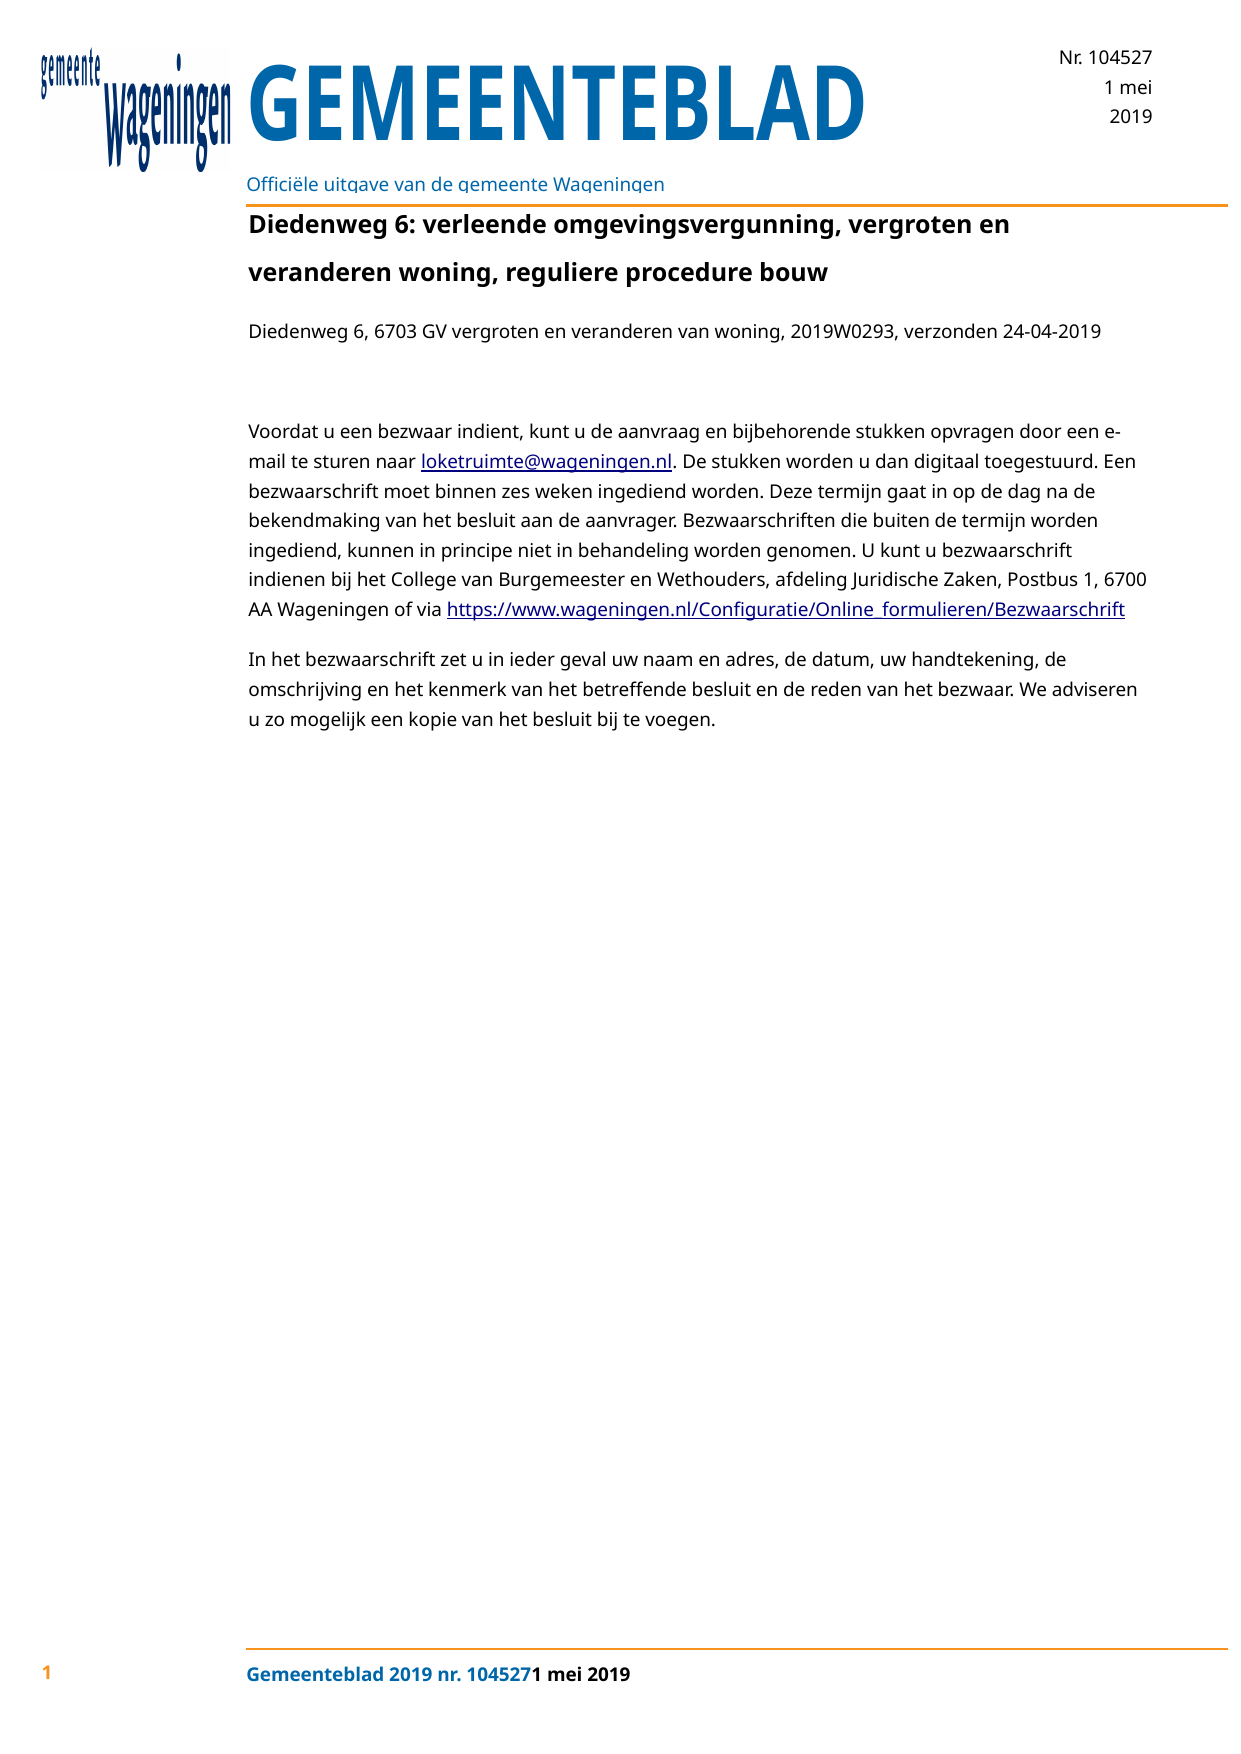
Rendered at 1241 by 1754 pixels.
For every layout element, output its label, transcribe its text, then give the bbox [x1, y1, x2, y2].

picture [41, 47, 231, 172]
text Voordat u een bezwaar indient, kunt u de aanvraag en bijbehorende stukken opvragen door een e-mail te sturen naar loketruimte@wageningen.nl. De stukken worden u dan digitaal toegestuurd. Een bezwaarschrift moet binnen zes weken ingediend worden. Deze termijn gaat in op de dag na de bekendmaking van het besluit aan de aanvrager. Bezwaarschriften die buiten de termijn worden ingediend, kunnen in principe niet in behandeling worden genomen. U kunt u bezwaarschrift indienen bij het College van Burgemeester en Wethouders, afdeling Juridische Zaken, Postbus 1, 6700 AA Wageningen of via https://www.wageningen.nl/Configuratie/Online_formulieren/Bezwaarschrift [248, 419, 1152, 622]
text In het bezwaarschrift zet u in ieder geval uw naam en adres, de datum, uw handtekening, de omschrijving en het kenmerk van het betreffende besluit en de reden van het bezwaar. We adviseren u zo mogelijk een kopie van het besluit bij te voegen. [248, 647, 1152, 732]
text Diedenweg 6, 6703 GV vergroten en veranderen van woning, 2019W0293, verzonden 24-04-2019 [248, 318, 1152, 344]
text Diedenweg 6: verleende omgevingsvergunning, vergroten en veranderen woning, reguliere procedure bouw [248, 207, 1152, 288]
